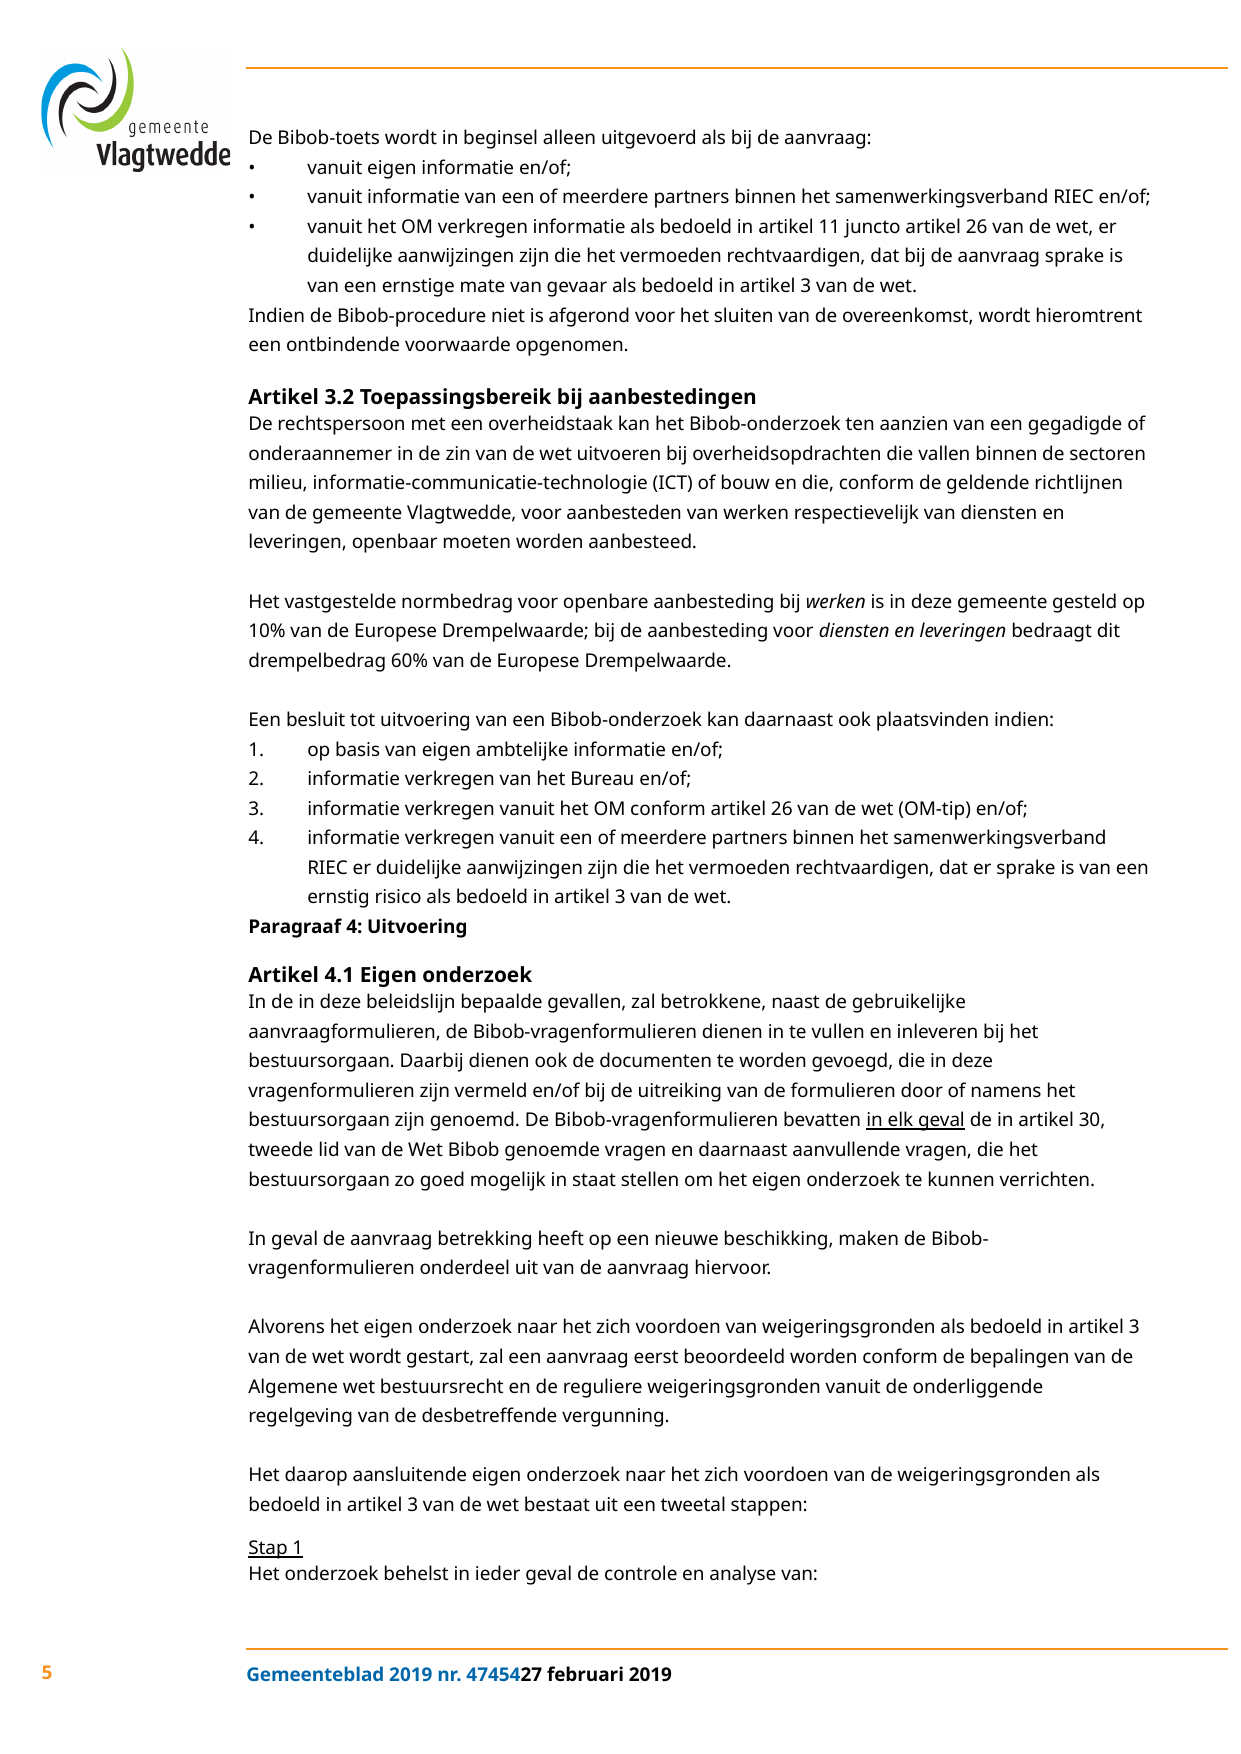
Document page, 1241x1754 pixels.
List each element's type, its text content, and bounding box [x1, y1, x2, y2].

text Artikel 3.2 Toepassingsbereik bij aanbestedingen [248, 382, 1152, 410]
text Het daarop aansluitende eigen onderzoek naar het zich voordoen van de weigeringsgronden als bedoeld in artikel 3 van de wet bestaat uit een tweetal stappen: [248, 1462, 1152, 1517]
text De Bibob-toets wordt in beginsel alleen uitgevoerd als bij de aanvraag: [248, 124, 1152, 150]
list vanuit informatie van een of meerdere partners binnen het samenwerkingsverband RIEC en/of; [248, 183, 1152, 209]
list op basis van eigen ambtelijke informatie en/of; [248, 736, 1152, 761]
text Het vastgestelde normbedrag voor openbare aanbesteding bij werken is in deze gemeente gesteld op 10% van de Europese Drempelwaarde; bij de aanbesteding voor diensten en leveringen bedraagt dit drempelbedrag 60% van de Europese Drempelwaarde. [248, 588, 1152, 673]
list informatie verkregen van het Bureau en/of; [248, 765, 1152, 791]
list informatie verkregen vanuit een of meerdere partners binnen het samenwerkingsverband RIEC er duidelijke aanwijzingen zijn die het vermoeden rechtvaardigen, dat er sprake is van een ernstig risico als bedoeld in artikel 3 van de wet. [248, 824, 1152, 909]
text Een besluit tot uitvoering van een Bibob-onderzoek kan daarnaast ook plaatsvinden indien: [248, 706, 1152, 732]
text Paragraaf 4: Uitvoering [248, 913, 1152, 939]
text Stap 1 [248, 1534, 1152, 1560]
picture [41, 47, 231, 172]
text Alvorens het eigen onderzoek naar het zich voordoen van weigeringsgronden als bedoeld in artikel 3 van de wet wordt gestart, zal een aanvraag eerst beoordeeld worden conform de bepalingen van de Algemene wet bestuursrecht en de reguliere weigeringsgronden vanuit de onderliggende regelgeving van de desbetreffende vergunning. [248, 1314, 1152, 1428]
text Het onderzoek behelst in ieder geval de controle en analyse van: [248, 1560, 1152, 1586]
list vanuit eigen informatie en/of; [248, 154, 1152, 180]
text In geval de aanvraag betrekking heeft op een nieuwe beschikking, maken de Bibob-vragenformulieren onderdeel uit van de aanvraag hiervoor. [248, 1225, 1152, 1280]
text In de in deze beleidslijn bepaalde gevallen, zal betrokkene, naast de gebruikelijke aanvraagformulieren, de Bibob-vragenformulieren dienen in te vullen en inleveren bij het bestuursorgaan. Daarbij dienen ook de documenten te worden gevoegd, die in deze vragenformulieren zijn vermeld en/of bij de uitreiking van de formulieren door of namens het bestuursorgaan zijn genoemd. De Bibob-vragenformulieren bevatten in elk geval de in artikel 30, tweede lid van de Wet Bibob genoemde vragen en daarnaast aanvullende vragen, die het bestuursorgaan zo goed mogelijk in staat stellen om het eigen onderzoek te kunnen verrichten. [248, 988, 1152, 1191]
text Indien de Bibob-procedure niet is afgerond voor het sluiten van de overeenkomst, wordt hieromtrent een ontbindende voorwaarde opgenomen. [248, 302, 1152, 357]
text De rechtspersoon met een overheidstaak kan het Bibob-onderzoek ten aanzien van een gegadigde of onderaannemer in de zin van de wet uitvoeren bij overheidsopdrachten die vallen binnen de sectoren milieu, informatie-communicatie-technologie (ICT) of bouw en die, conform de geldende richtlijnen van de gemeente Vlagtwedde, voor aanbesteden van werken respectievelijk van diensten en leveringen, openbaar moeten worden aanbesteed. [248, 410, 1152, 554]
list informatie verkregen vanuit het OM conform artikel 26 van de wet (OM-tip) en/of; [248, 795, 1152, 821]
list vanuit het OM verkregen informatie als bedoeld in artikel 11 juncto artikel 26 van de wet, er duidelijke aanwijzingen zijn die het vermoeden rechtvaardigen, dat bij de aanvraag sprake is van een ernstige mate van gevaar als bedoeld in artikel 3 van de wet. [248, 213, 1152, 298]
text Artikel 4.1 Eigen onderzoek [248, 960, 1152, 988]
